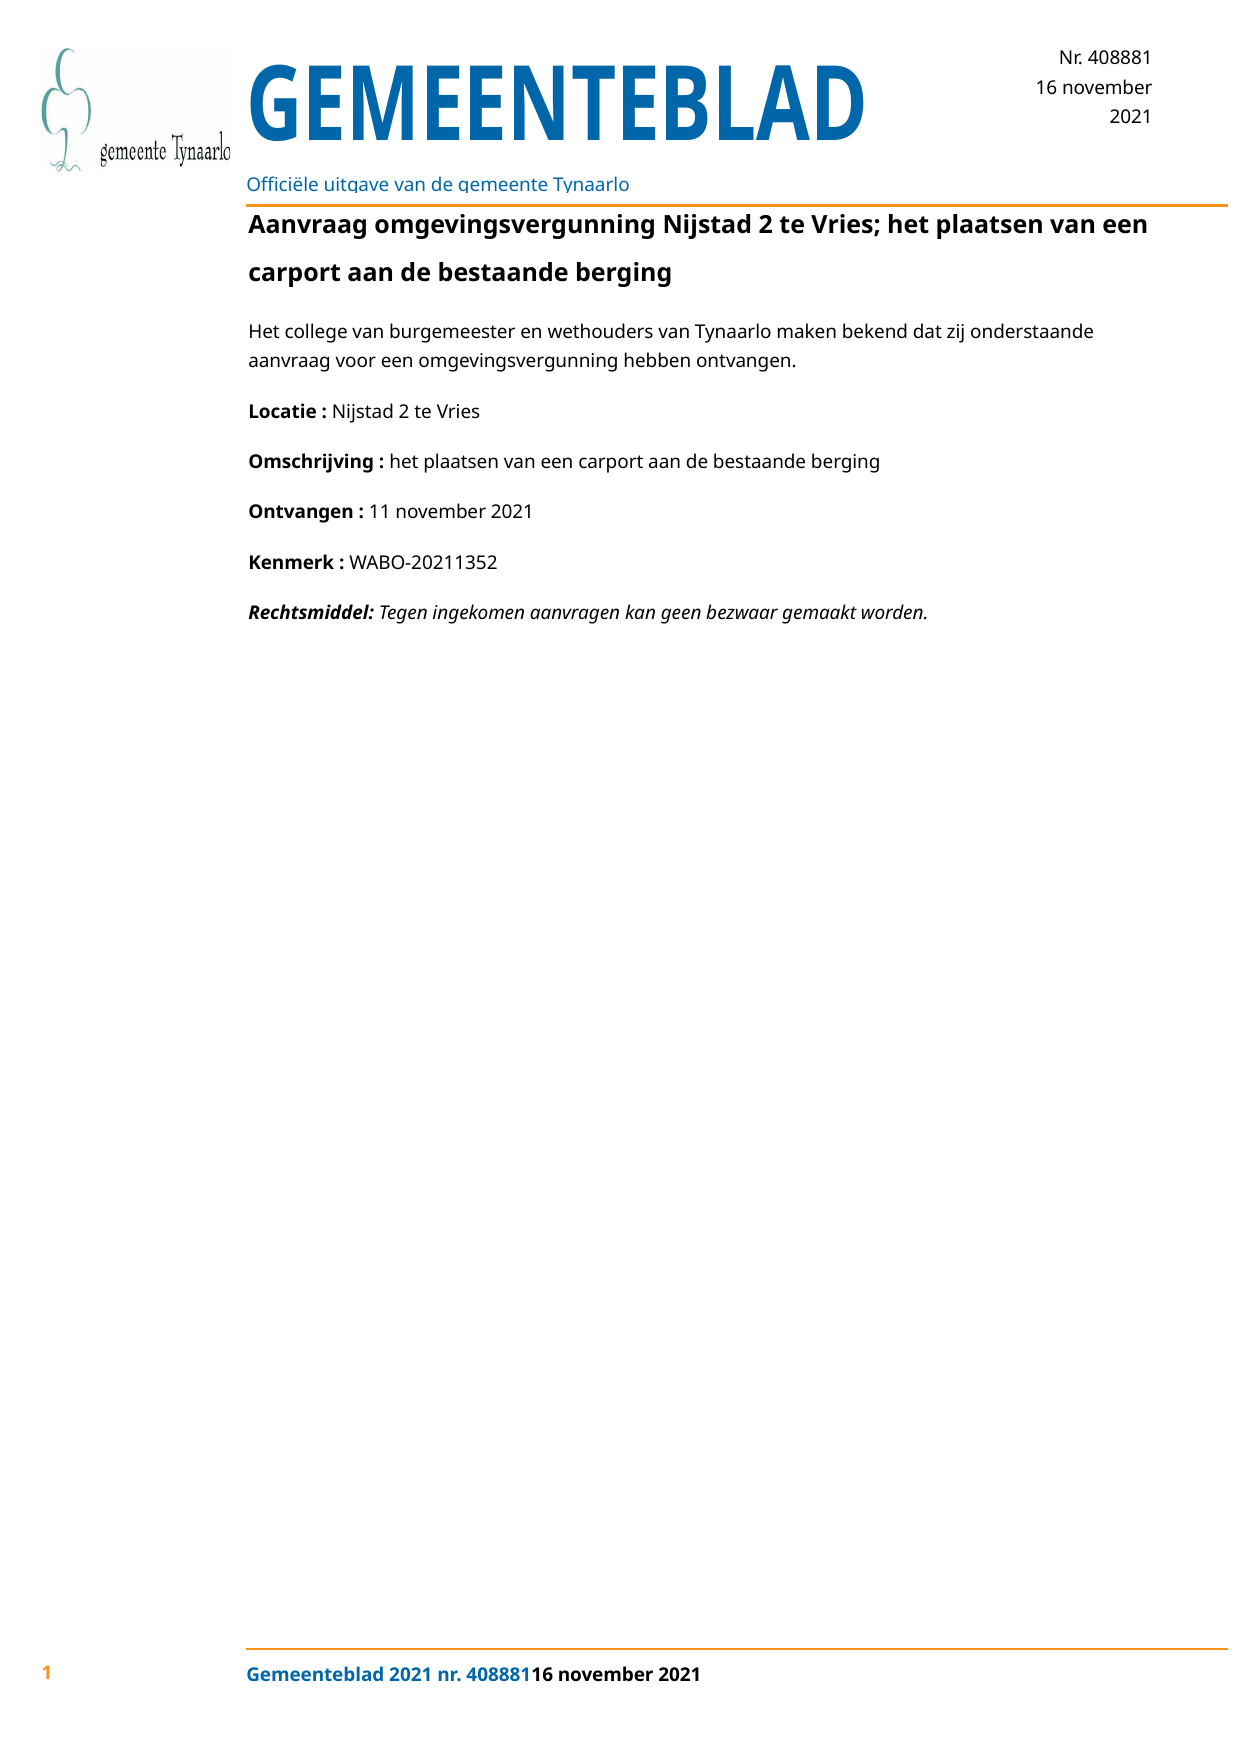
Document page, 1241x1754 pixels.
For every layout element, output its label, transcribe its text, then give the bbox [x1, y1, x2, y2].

text Kenmerk : WABO-20211352 [248, 549, 1152, 575]
text Het college van burgemeester en wethouders van Tynaarlo maken bekend dat zij onderstaande aanvraag voor een omgevingsvergunning hebben ontvangen. [248, 318, 1152, 373]
text Locatie : Nijstad 2 te Vries [248, 398, 1152, 424]
text Omschrijving : het plaatsen van een carport aan de bestaande berging [248, 448, 1152, 474]
picture [41, 47, 231, 172]
text Aanvraag omgevingsvergunning Nijstad 2 te Vries; het plaatsen van een carport aan de bestaande berging [248, 207, 1152, 288]
text Rechtsmiddel: Tegen ingekomen aanvragen kan geen bezwaar gemaakt worden. [248, 599, 1152, 625]
text Ontvangen : 11 november 2021 [248, 499, 1152, 524]
